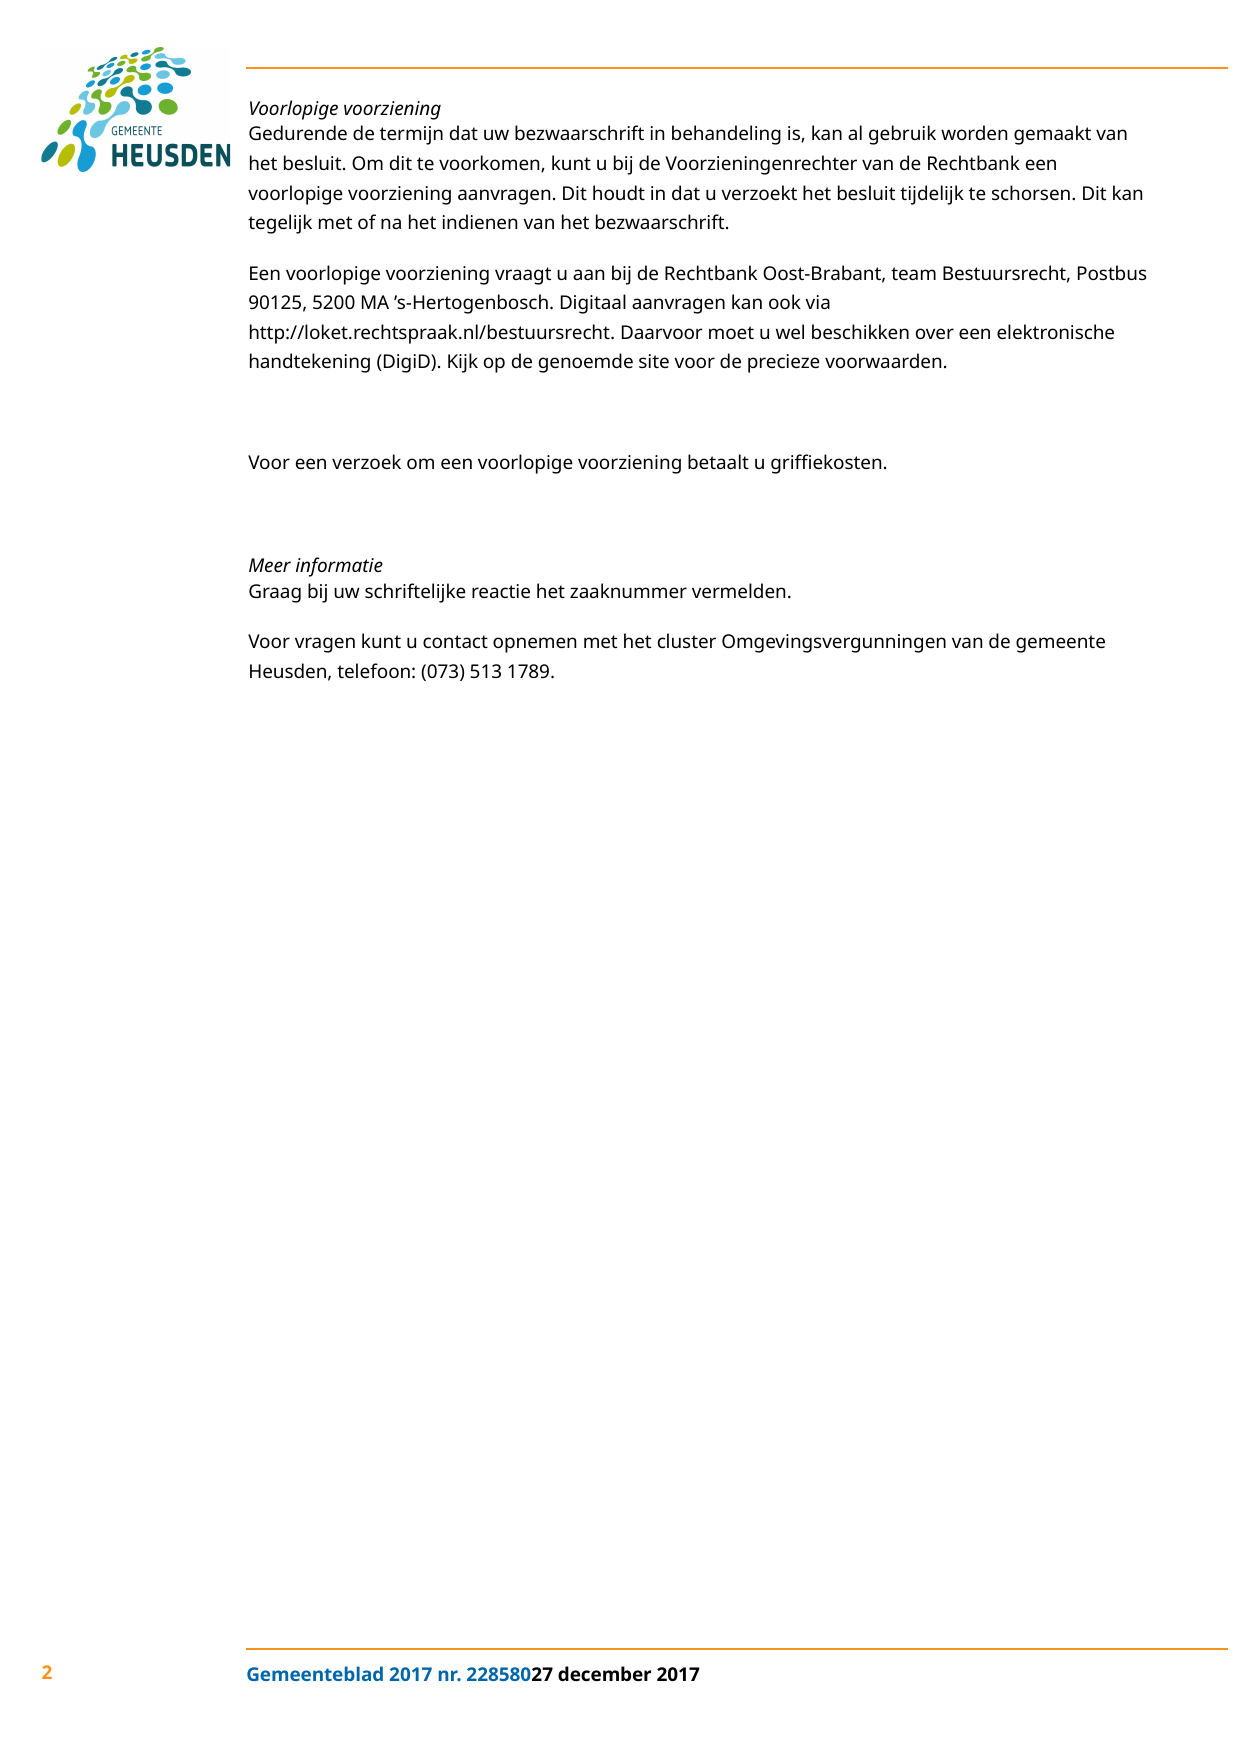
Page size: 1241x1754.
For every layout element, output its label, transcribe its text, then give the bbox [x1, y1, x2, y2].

text Graag bij uw schriftelijke reactie het zaaknummer vermelden. [248, 578, 1152, 604]
picture [41, 47, 231, 172]
text Voorlopige voorziening [248, 95, 1152, 121]
text Voor vragen kunt u contact opnemen met het cluster Omgevingsvergunningen van de gemeente Heusden, telefoon: (073) 513 1789. [248, 629, 1152, 684]
text Voor een verzoek om een voorlopige voorziening betaalt u griffiekosten. [248, 449, 1152, 475]
text Een voorlopige voorziening vraagt u aan bij de Rechtbank Oost-Brabant, team Bestuursrecht, Postbus 90125, 5200 MA ’s-Hertogenbosch. Digitaal aanvragen kan ook via http://loket.rechtspraak.nl/bestuursrecht. Daarvoor moet u wel beschikken over een elektronische handtekening (DigiD). Kijk op de genoemde site voor de precieze voorwaarden. [248, 260, 1152, 374]
text Meer informatie [248, 552, 1152, 578]
text Gedurende de termijn dat uw bezwaarschrift in behandeling is, kan al gebruik worden gemaakt van het besluit. Om dit te voorkomen, kunt u bij de Voorzieningenrechter van de Rechtbank een voorlopige voorziening aanvragen. Dit houdt in dat u verzoekt het besluit tijdelijk te schorsen. Dit kan tegelijk met of na het indienen van het bezwaarschrift. [248, 121, 1152, 235]
